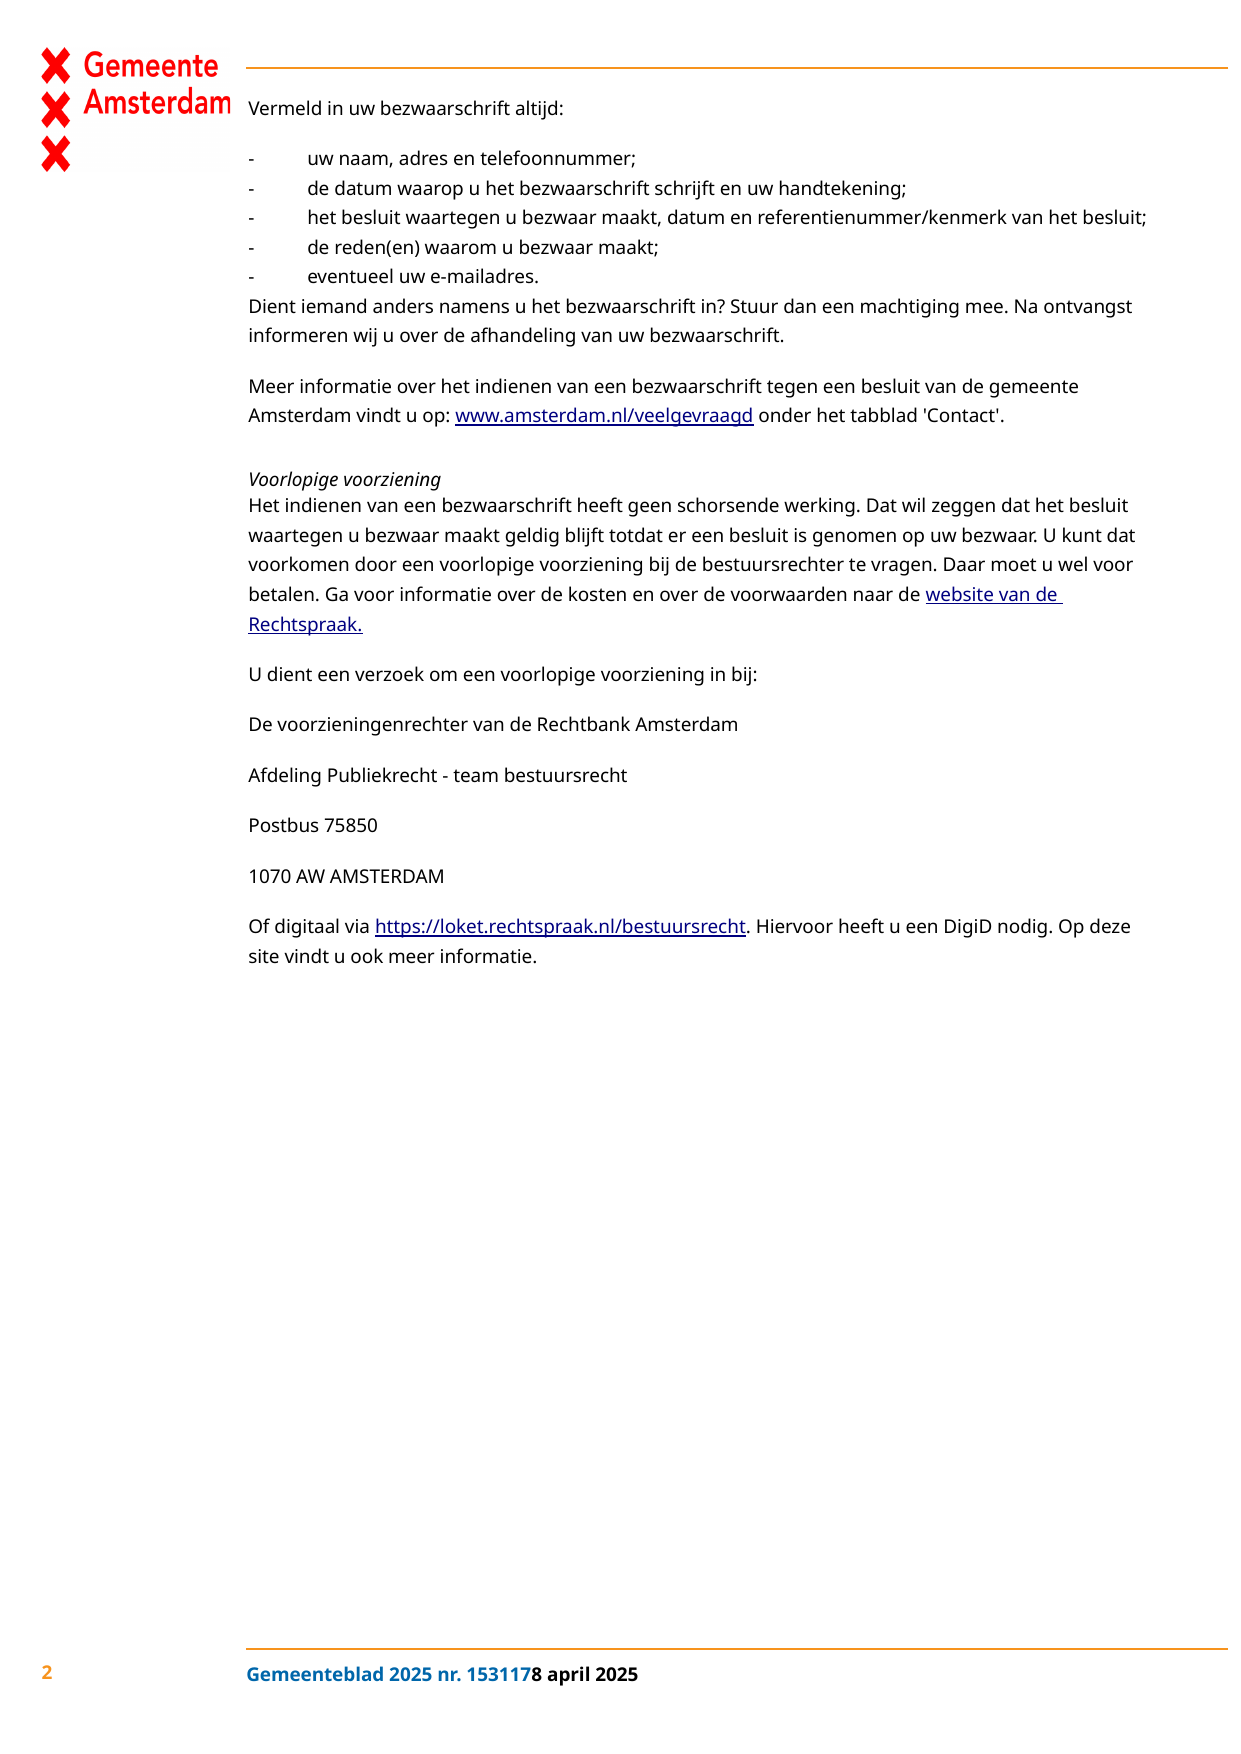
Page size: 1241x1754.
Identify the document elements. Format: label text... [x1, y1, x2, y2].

text Voorlopige voorziening [248, 467, 1152, 492]
text Vermeld in uw bezwaarschrift altijd: [248, 95, 1152, 121]
text U dient een verzoek om een voorlopige voorziening in bij: [248, 661, 1152, 687]
text Postbus 75850 [248, 812, 1152, 838]
text Of digitaal via https://loket.rechtspraak.nl/bestuursrecht. Hiervoor heeft u een DigiD nodig. Op deze site vindt u ook meer informatie. [248, 913, 1152, 968]
list de reden(en) waarom u bezwaar maakt; [248, 234, 1152, 260]
text Dient iemand anders namens u het bezwaarschrift in? Stuur dan een machtiging mee. Na ontvangst informeren wij u over de afhandeling van uw bezwaarschrift. [248, 293, 1152, 348]
list uw naam, adres en telefoonnummer; [248, 145, 1152, 171]
text Meer informatie over het indienen van een bezwaarschrift tegen een besluit van de gemeente Amsterdam vindt u op: www.amsterdam.nl/veelgevraagd onder het tabblad 'Contact'. [248, 373, 1152, 428]
text Afdeling Publiekrecht - team bestuursrecht [248, 762, 1152, 788]
text Het indienen van een bezwaarschrift heeft geen schorsende werking. Dat wil zeggen dat het besluit waartegen u bezwaar maakt geldig blijft totdat er een besluit is genomen op uw bezwaar. U kunt dat voorkomen door een voorlopige voorziening bij de bestuursrechter te vragen. Daar moet u wel voor betalen. Ga voor informatie over de kosten en over de voorwaarden naar de website van de Rechtspraak. [248, 492, 1152, 636]
list het besluit waartegen u bezwaar maakt, datum en referentienummer/kenmerk van het besluit; [248, 204, 1152, 230]
list eventueel uw e-mailadres. [248, 263, 1152, 289]
text 1070 AW AMSTERDAM [248, 863, 1152, 888]
picture [41, 47, 231, 172]
list de datum waarop u het bezwaarschrift schrijft en uw handtekening; [248, 175, 1152, 201]
text De voorzieningenrechter van de Rechtbank Amsterdam [248, 712, 1152, 737]
